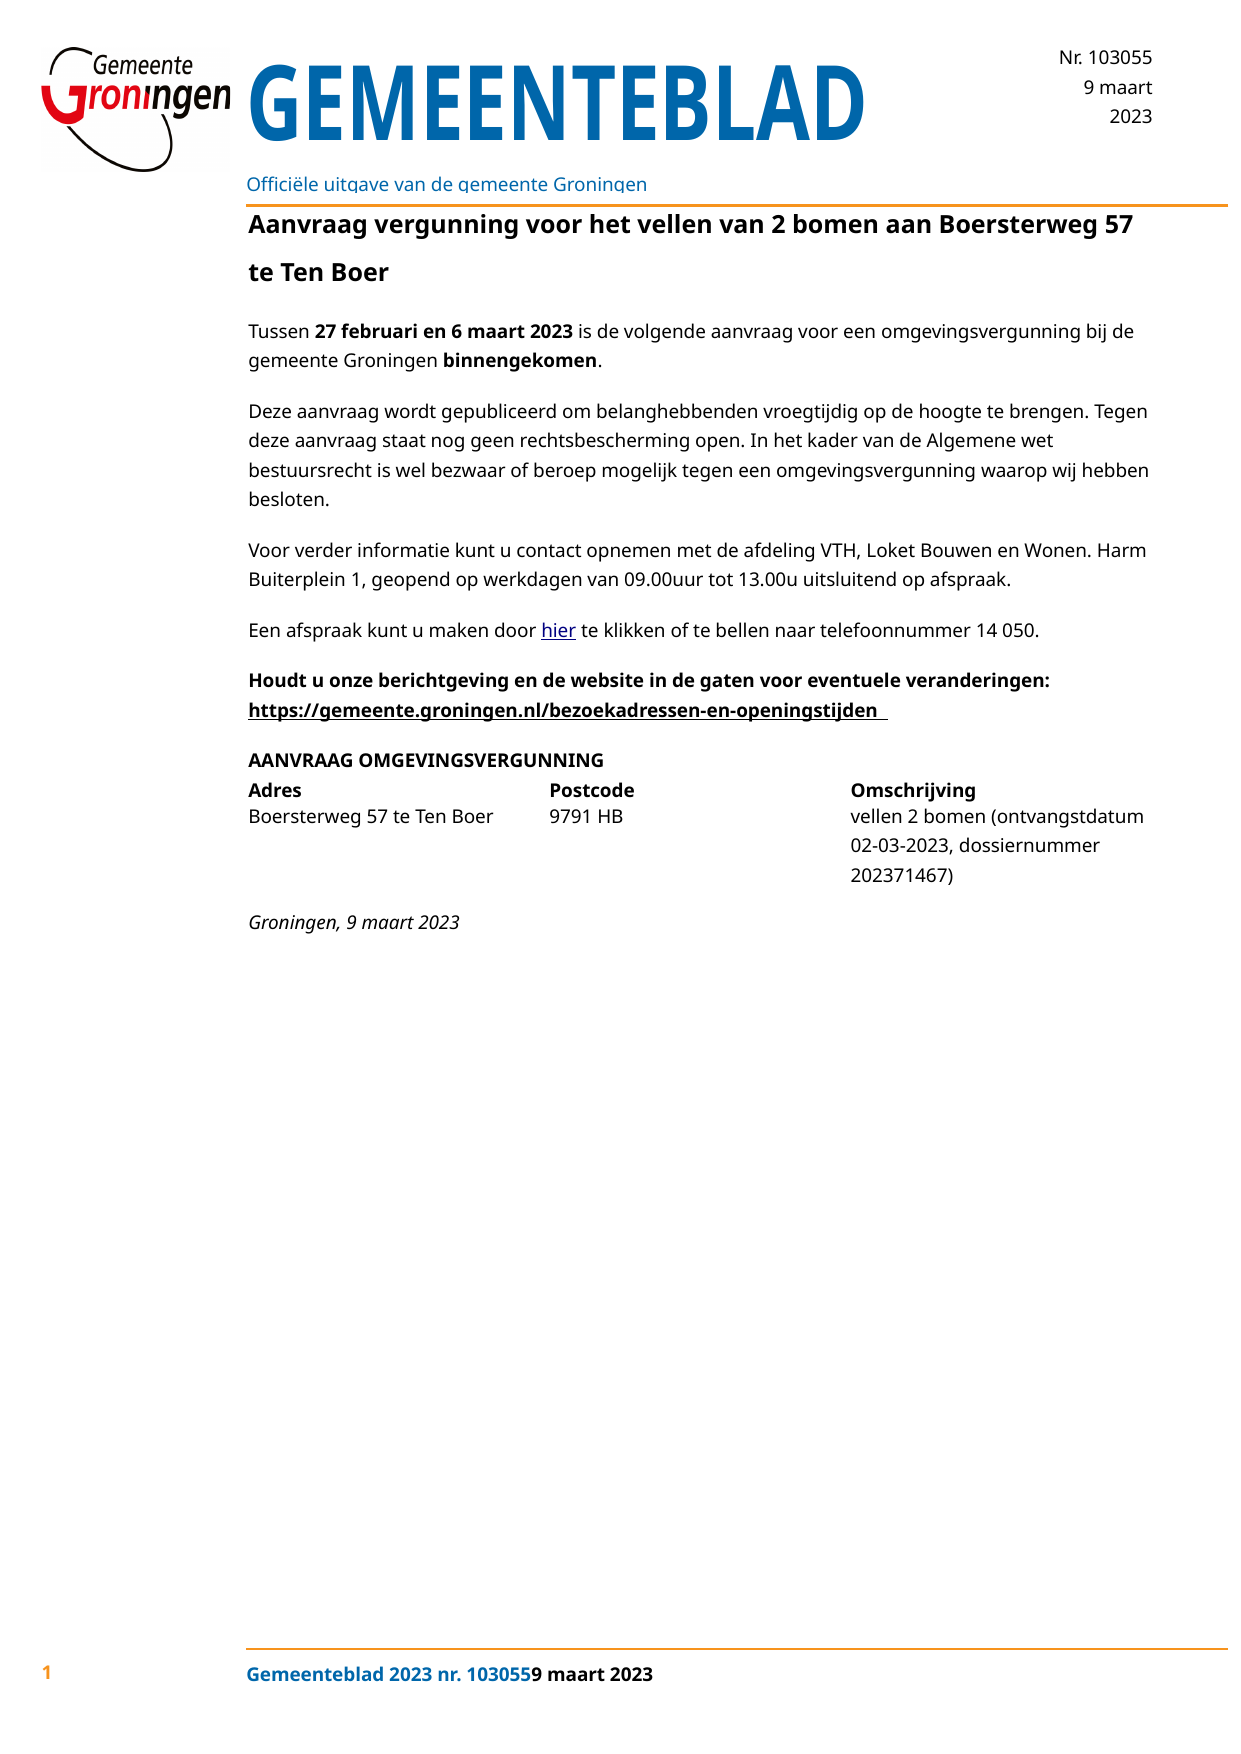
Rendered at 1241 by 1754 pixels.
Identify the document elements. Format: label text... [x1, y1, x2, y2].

table_cell 9791 HB [549, 803, 850, 888]
text Voor verder informatie kunt u contact opnemen met de afdeling VTH, Loket Bouwen en Wonen. Harm Buiterplein 1, geopend op werkdagen van 09.00uur tot 13.00u uitsluitend op afspraak. [248, 537, 1152, 592]
text AANVRAAG OMGEVINGSVERGUNNING [248, 747, 1152, 773]
table_header Adres [248, 777, 549, 803]
text Deze aanvraag wordt gepubliceerd om belanghebbenden vroegtijdig op de hoogte te brengen. Tegen deze aanvraag staat nog geen rechtsbescherming open. In het kader van de Algemene wet bestuursrecht is wel bezwaar of beroep mogelijk tegen een omgevingsvergunning waarop wij hebben besloten. [248, 398, 1152, 512]
table_header Postcode [549, 777, 850, 803]
text Houdt u onze berichtgeving en de website in de gaten voor eventuele veranderingen: https://gemeente.groningen.nl/bezoekadressen-en-openingstijden [248, 667, 1152, 723]
picture [41, 47, 231, 172]
text Een afspraak kunt u maken door hier te klikken of te bellen naar telefoonnummer 14 050. [248, 617, 1152, 643]
text Groningen, 9 maart 2023 [248, 909, 1152, 935]
table_cell Boersterweg 57 te Ten Boer [248, 803, 549, 888]
text Tussen 27 februari en 6 maart 2023 is de volgende aanvraag voor een omgevingsvergunning bij de gemeente Groningen binnengekomen. [248, 318, 1152, 373]
text Aanvraag vergunning voor het vellen van 2 bomen aan Boersterweg 57 te Ten Boer [248, 207, 1152, 288]
table_header Omschrijving [850, 777, 1152, 803]
table_cell vellen 2 bomen (ontvangstdatum 02-03-2023, dossiernummer 202371467) [850, 803, 1152, 888]
